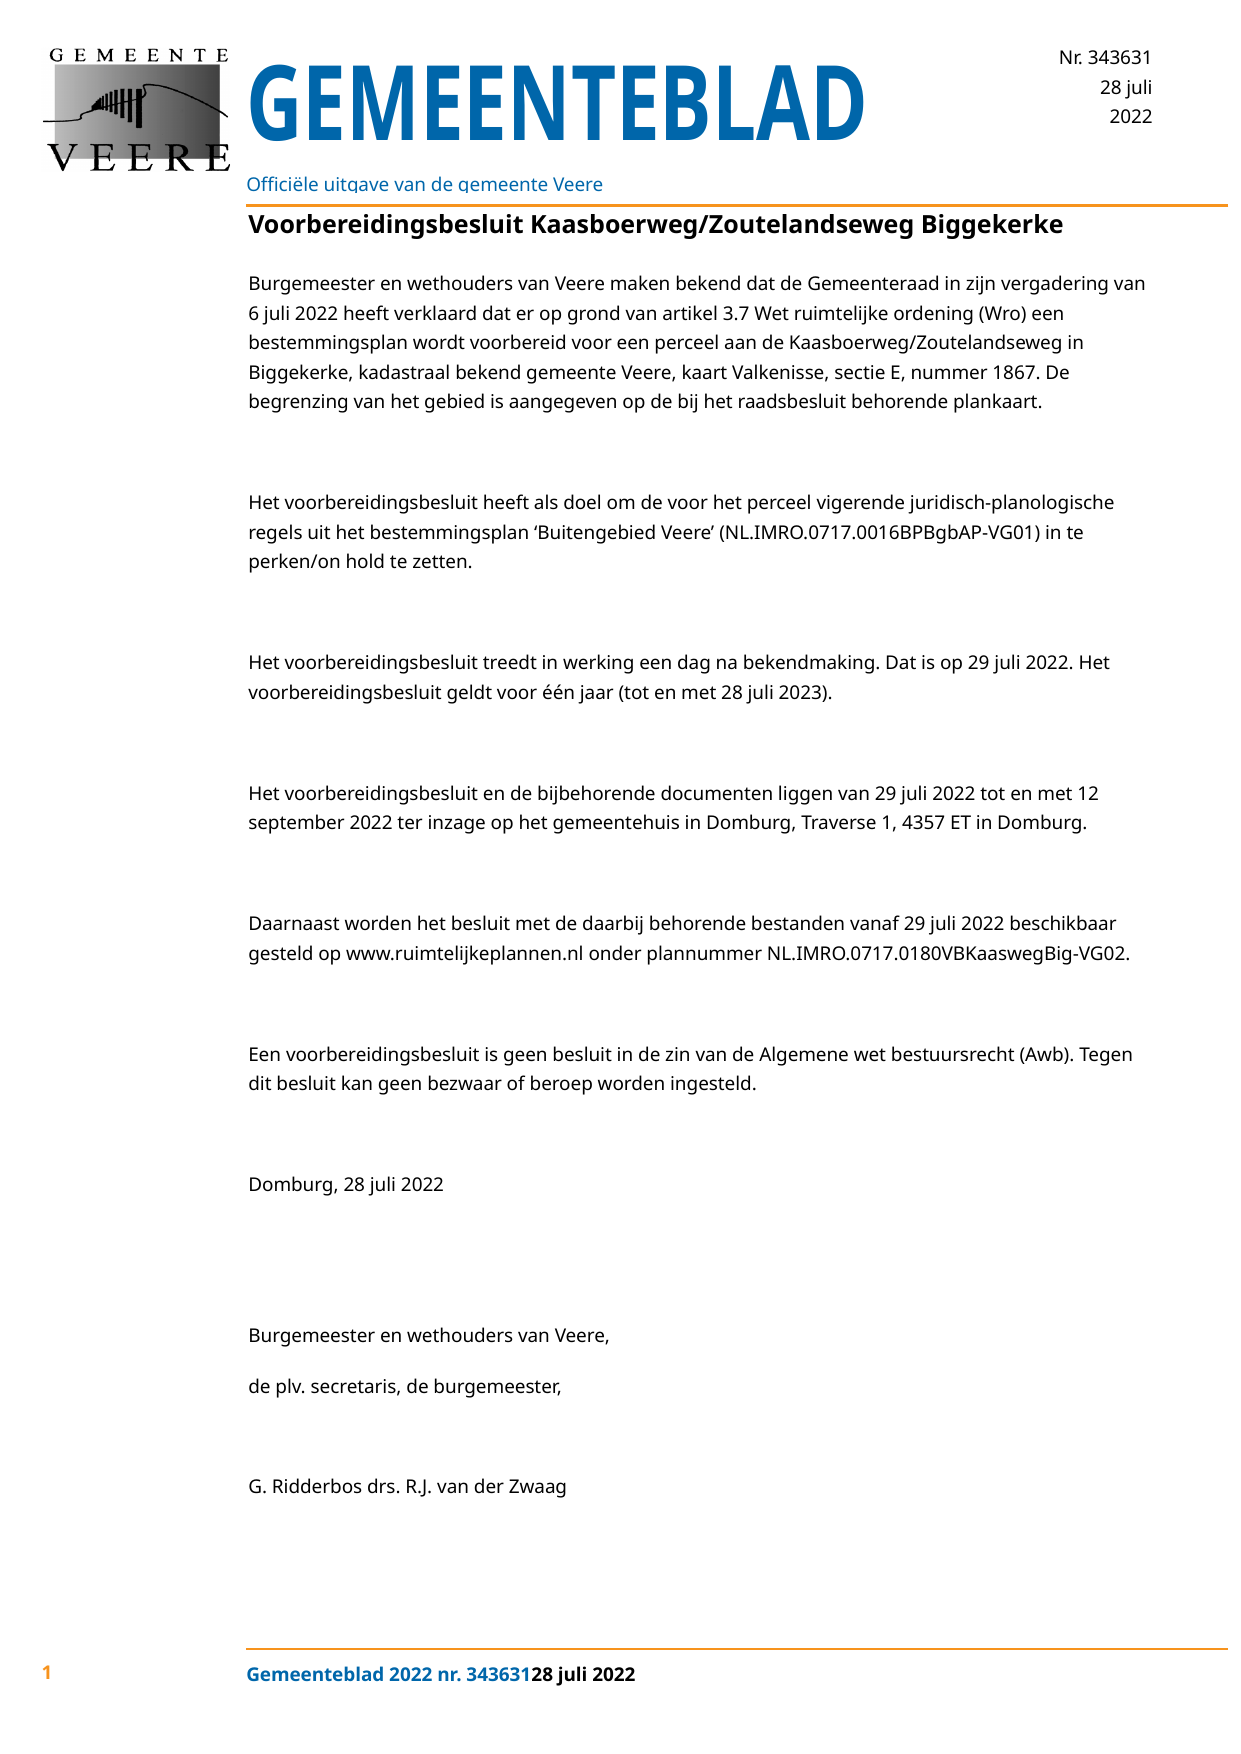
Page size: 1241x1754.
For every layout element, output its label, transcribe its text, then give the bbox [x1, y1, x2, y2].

text Voorbereidingsbesluit Kaasboerweg/Zoutelandseweg Biggekerke [248, 207, 1152, 241]
text Het voorbereidingsbesluit heeft als doel om de voor het perceel vigerende juridisch-planologische regels uit het bestemmingsplan ‘Buitengebied Veere’ (NL.IMRO.0717.0016BPBgbAP-VG01) in te perken/on hold te zetten. [248, 489, 1152, 574]
text Burgemeester en wethouders van Veere, [248, 1322, 1152, 1348]
text de plv. secretaris, de burgemeester, [248, 1373, 1152, 1398]
picture [41, 47, 231, 172]
text Burgemeester en wethouders van Veere maken bekend dat de Gemeenteraad in zijn vergadering van 6 juli 2022 heeft verklaard dat er op grond van artikel 3.7 Wet ruimtelijke ordening (Wro) een bestemmingsplan wordt voorbereid voor een perceel aan de Kaasboerweg/Zoutelandseweg in Biggekerke, kadastraal bekend gemeente Veere, kaart Valkenisse, sectie E, nummer 1867. De begrenzing van het gebied is aangegeven op de bij het raadsbesluit behorende plankaart. [248, 270, 1152, 414]
text Een voorbereidingsbesluit is geen besluit in de zin van de Algemene wet bestuursrecht (Awb). Tegen dit besluit kan geen bezwaar of beroep worden ingesteld. [248, 1041, 1152, 1096]
text G. Ridderbos drs. R.J. van der Zwaag [248, 1474, 1152, 1499]
text Domburg, 28 juli 2022 [248, 1171, 1152, 1197]
text Het voorbereidingsbesluit en de bijbehorende documenten liggen van 29 juli 2022 tot en met 12 september 2022 ter inzage op het gemeentehuis in Domburg, Traverse 1, 4357 ET in Domburg. [248, 780, 1152, 835]
text Daarnaast worden het besluit met de daarbij behorende bestanden vanaf 29 juli 2022 beschikbaar gesteld op www.ruimtelijkeplannen.nl onder plannummer NL.IMRO.0717.0180VBKaaswegBig-VG02. [248, 910, 1152, 966]
text Het voorbereidingsbesluit treedt in werking een dag na bekendmaking. Dat is op 29 juli 2022. Het voorbereidingsbesluit geldt voor één jaar (tot en met 28 juli 2023). [248, 649, 1152, 705]
